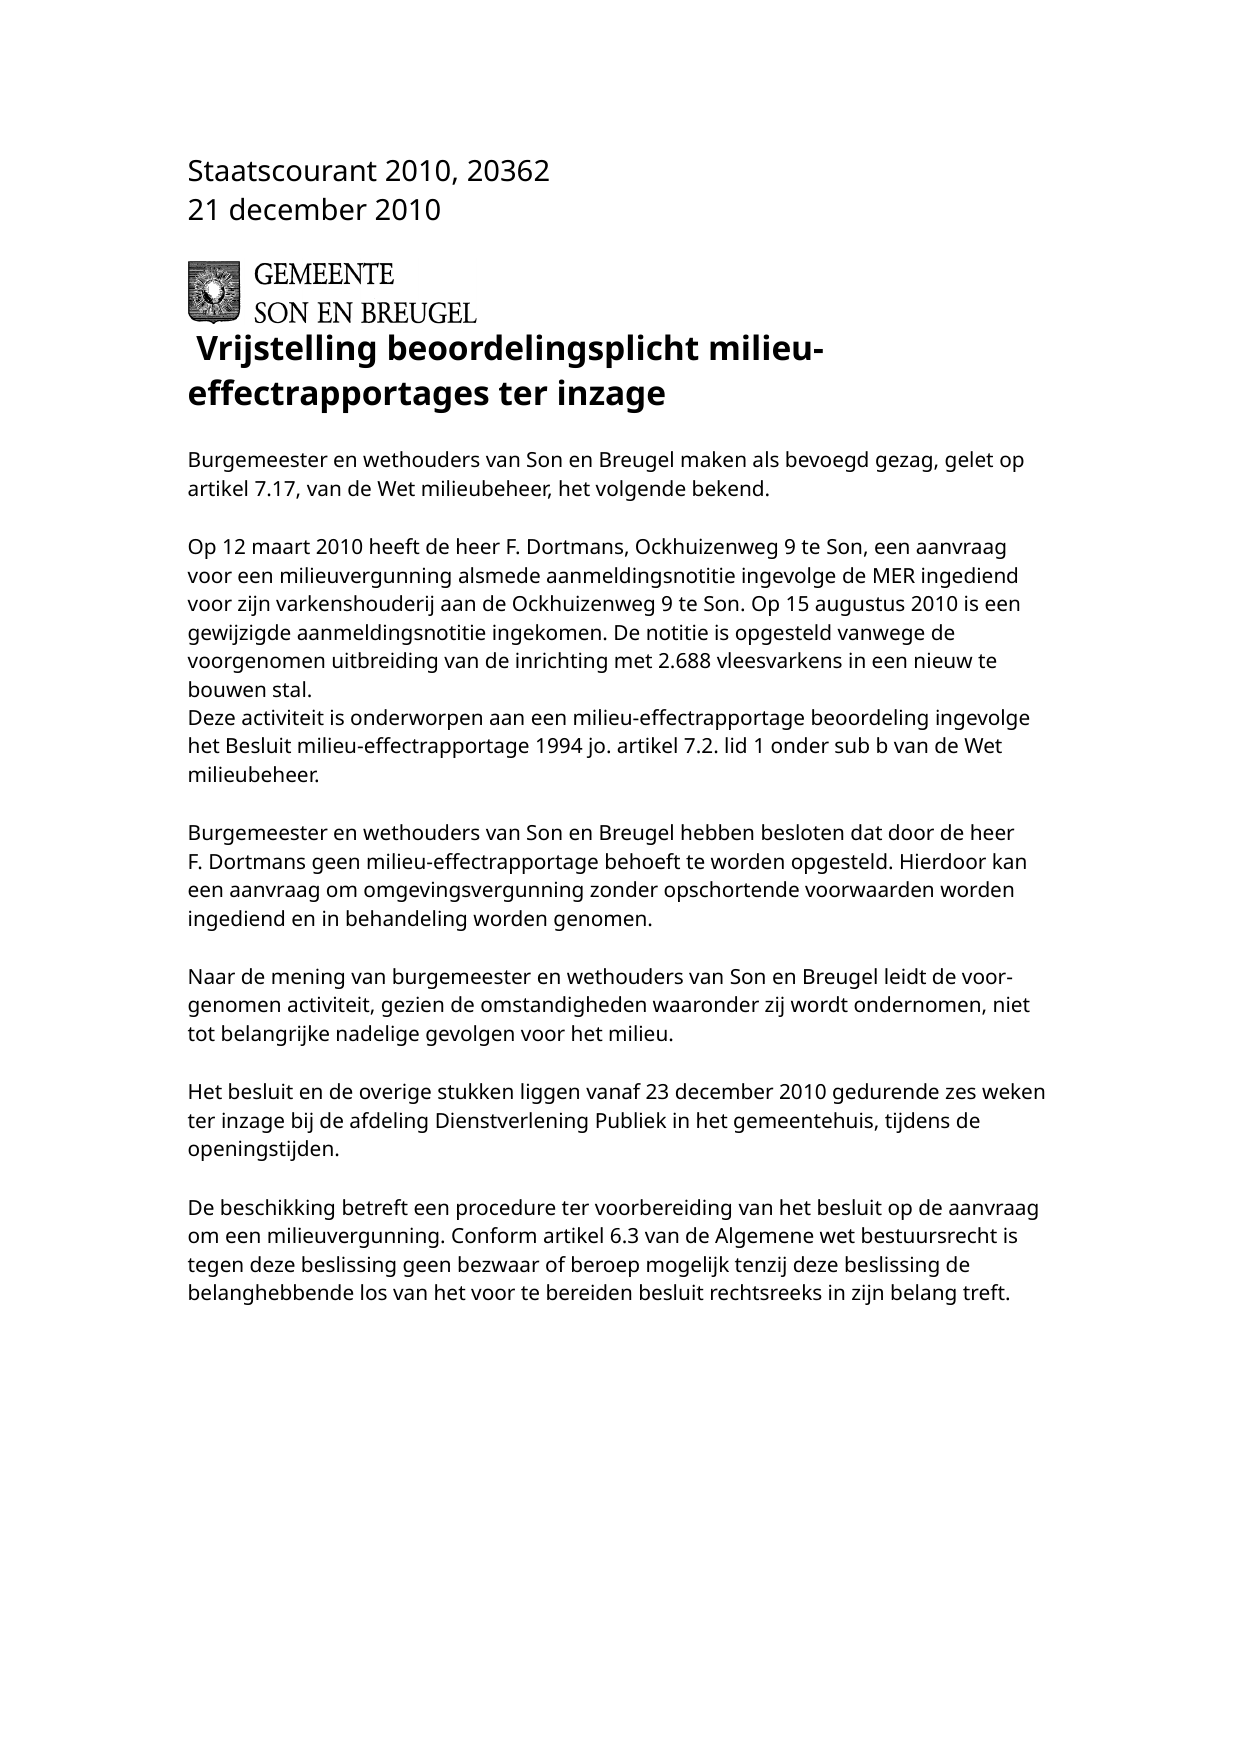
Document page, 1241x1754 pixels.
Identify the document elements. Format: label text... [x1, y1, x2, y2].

text Staatscourant 2010, 20362 [187, 150, 1053, 190]
text Op 12 maart 2010 heeft de heer F. Dortmans, Ockhuizenweg 9 te Son, een aanvraag voor een milieuvergunning alsmede aanmeldingsnotitie ingevolge de MER ingediend voor zijn varkenshouderij aan de Ockhuizenweg 9 te Son. Op 15 augustus 2010 is een gewijzigde aanmeldingsnotitie ingekomen. De notitie is opgesteld vanwege de voorgenomen uitbreiding van de inrichting met 2.688 vleesvarkens in een nieuw te bouwen stal. [187, 532, 1053, 703]
text 21 december 2010 [187, 190, 1053, 229]
text Naar de mening van burgemeester en wethouders van Son en Breugel leidt de voor-genomen activiteit, gezien de omstandigheden waaronder zij wordt ondernomen, niet tot belangrijke nadelige gevolgen voor het milieu. [187, 962, 1053, 1047]
text Burgemeester en wethouders van Son en Breugel hebben besloten dat door de heer F. Dortmans geen milieu-effectrapportage behoeft te worden opgesteld. Hierdoor kan een aanvraag om omgevingsvergunning zonder opschortende voorwaarden worden ingediend en in behandeling worden genomen. [187, 818, 1053, 932]
subtitle Vrijstelling beoordelingsplicht milieu-effectrapportages ter inzage [187, 271, 1053, 416]
text De beschikking betreft een procedure ter voorbereiding van het besluit op de aanvraag om een milieuvergunning. Conform artikel 6.3 van de Algemene wet bestuursrecht is tegen deze beslissing geen bezwaar of beroep mogelijk tenzij deze beslissing de belanghebbende los van het voor te bereiden besluit rechtsreeks in zijn belang treft. [187, 1193, 1053, 1307]
picture [187, 258, 477, 325]
text Deze activiteit is onderworpen aan een milieu-effectrapportage beoordeling ingevolge het Besluit milieu-effectrapportage 1994 jo. artikel 7.2. lid 1 onder sub b van de Wet milieubeheer. [187, 703, 1053, 788]
text Het besluit en de overige stukken liggen vanaf 23 december 2010 gedurende zes weken ter inzage bij de afdeling Dienstverlening Publiek in het gemeentehuis, tijdens de openingstijden. [187, 1077, 1053, 1163]
text Burgemeester en wethouders van Son en Breugel maken als bevoegd gezag, gelet op artikel 7.17, van de Wet milieubeheer, het volgende bekend. [187, 446, 1053, 502]
